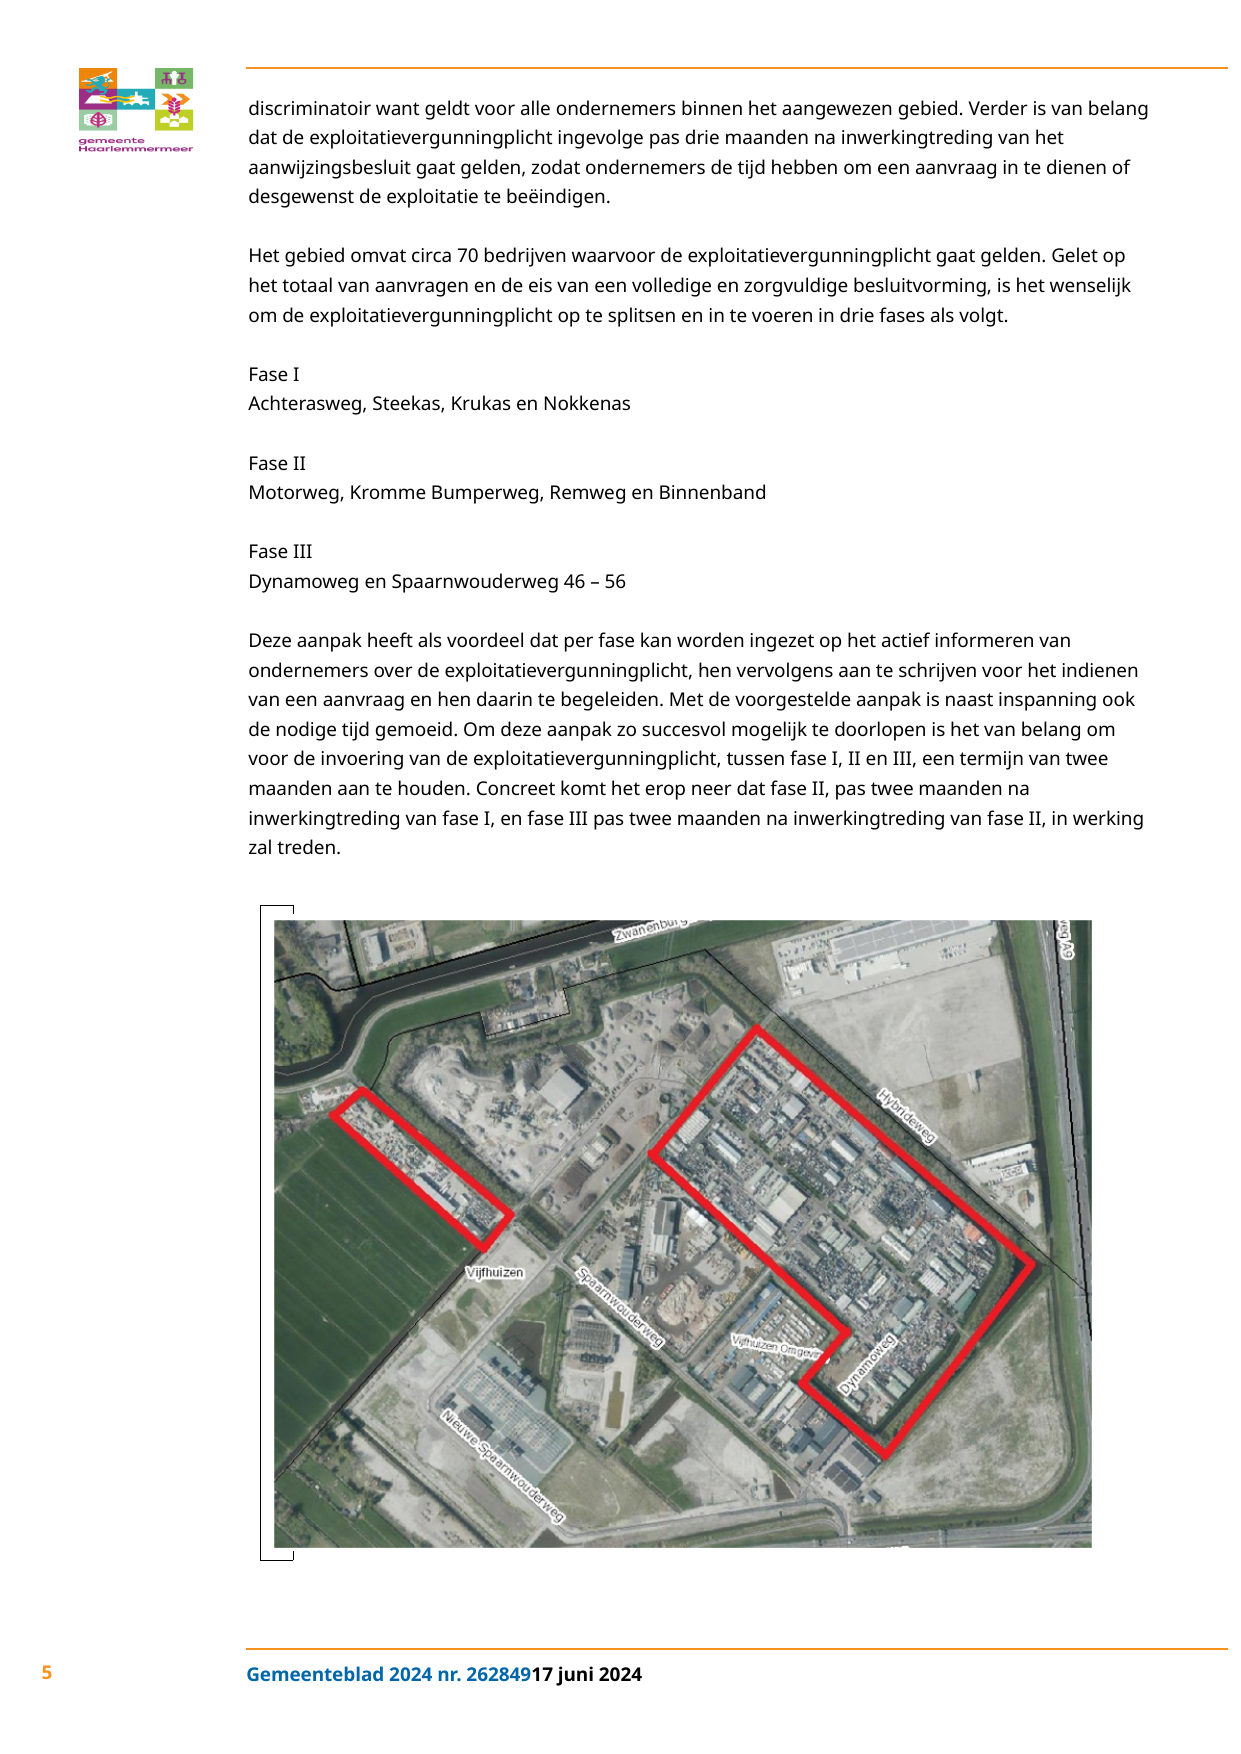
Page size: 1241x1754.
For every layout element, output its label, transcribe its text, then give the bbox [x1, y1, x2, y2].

picture [268, 914, 1095, 1551]
text discriminatoir want geldt voor alle ondernemers binnen het aangewezen gebied. Verder is van belang dat de exploitatievergunningplicht ingevolge pas drie maanden na inwerkingtreding van het aanwijzingsbesluit gaat gelden, zodat ondernemers de tijd hebben om een aanvraag in te dienen of desgewenst de exploitatie te beëindigen. [248, 95, 1152, 209]
text Dynamoweg en Spaarnwouderweg 46 – 56 [248, 568, 1152, 594]
text Fase III [248, 538, 1152, 564]
text Deze aanpak heeft als voordeel dat per fase kan worden ingezet op het actief informeren van ondernemers over de exploitatievergunningplicht, hen vervolgens aan te schrijven voor het indienen van een aanvraag en hen daarin te begeleiden. Met de voorgestelde aanpak is naast inspanning ook de nodige tijd gemoeid. Om deze aanpak zo succesvol mogelijk te doorlopen is het van belang om voor de invoering van de exploitatievergunningplicht, tussen fase I, II en III, een termijn van twee maanden aan te houden. Concreet komt het erop neer dat fase II, pas twee maanden na inwerkingtreding van fase I, en fase III pas twee maanden na inwerkingtreding van fase II, in werking zal treden. [248, 627, 1152, 860]
text Het gebied omvat circa 70 bedrijven waarvoor de exploitatievergunningplicht gaat gelden. Gelet op het totaal van aanvragen en de eis van een volledige en zorgvuldige besluitvorming, is het wenselijk om de exploitatievergunningplicht op te splitsen en in te voeren in drie fases als volgt. [248, 243, 1152, 328]
text Motorweg, Kromme Bumperweg, Remweg en Binnenband [248, 479, 1152, 505]
text Achterasweg, Steekas, Krukas en Nokkenas [248, 391, 1152, 416]
text Fase I [248, 361, 1152, 387]
picture [41, 47, 231, 172]
text Fase II [248, 450, 1152, 476]
